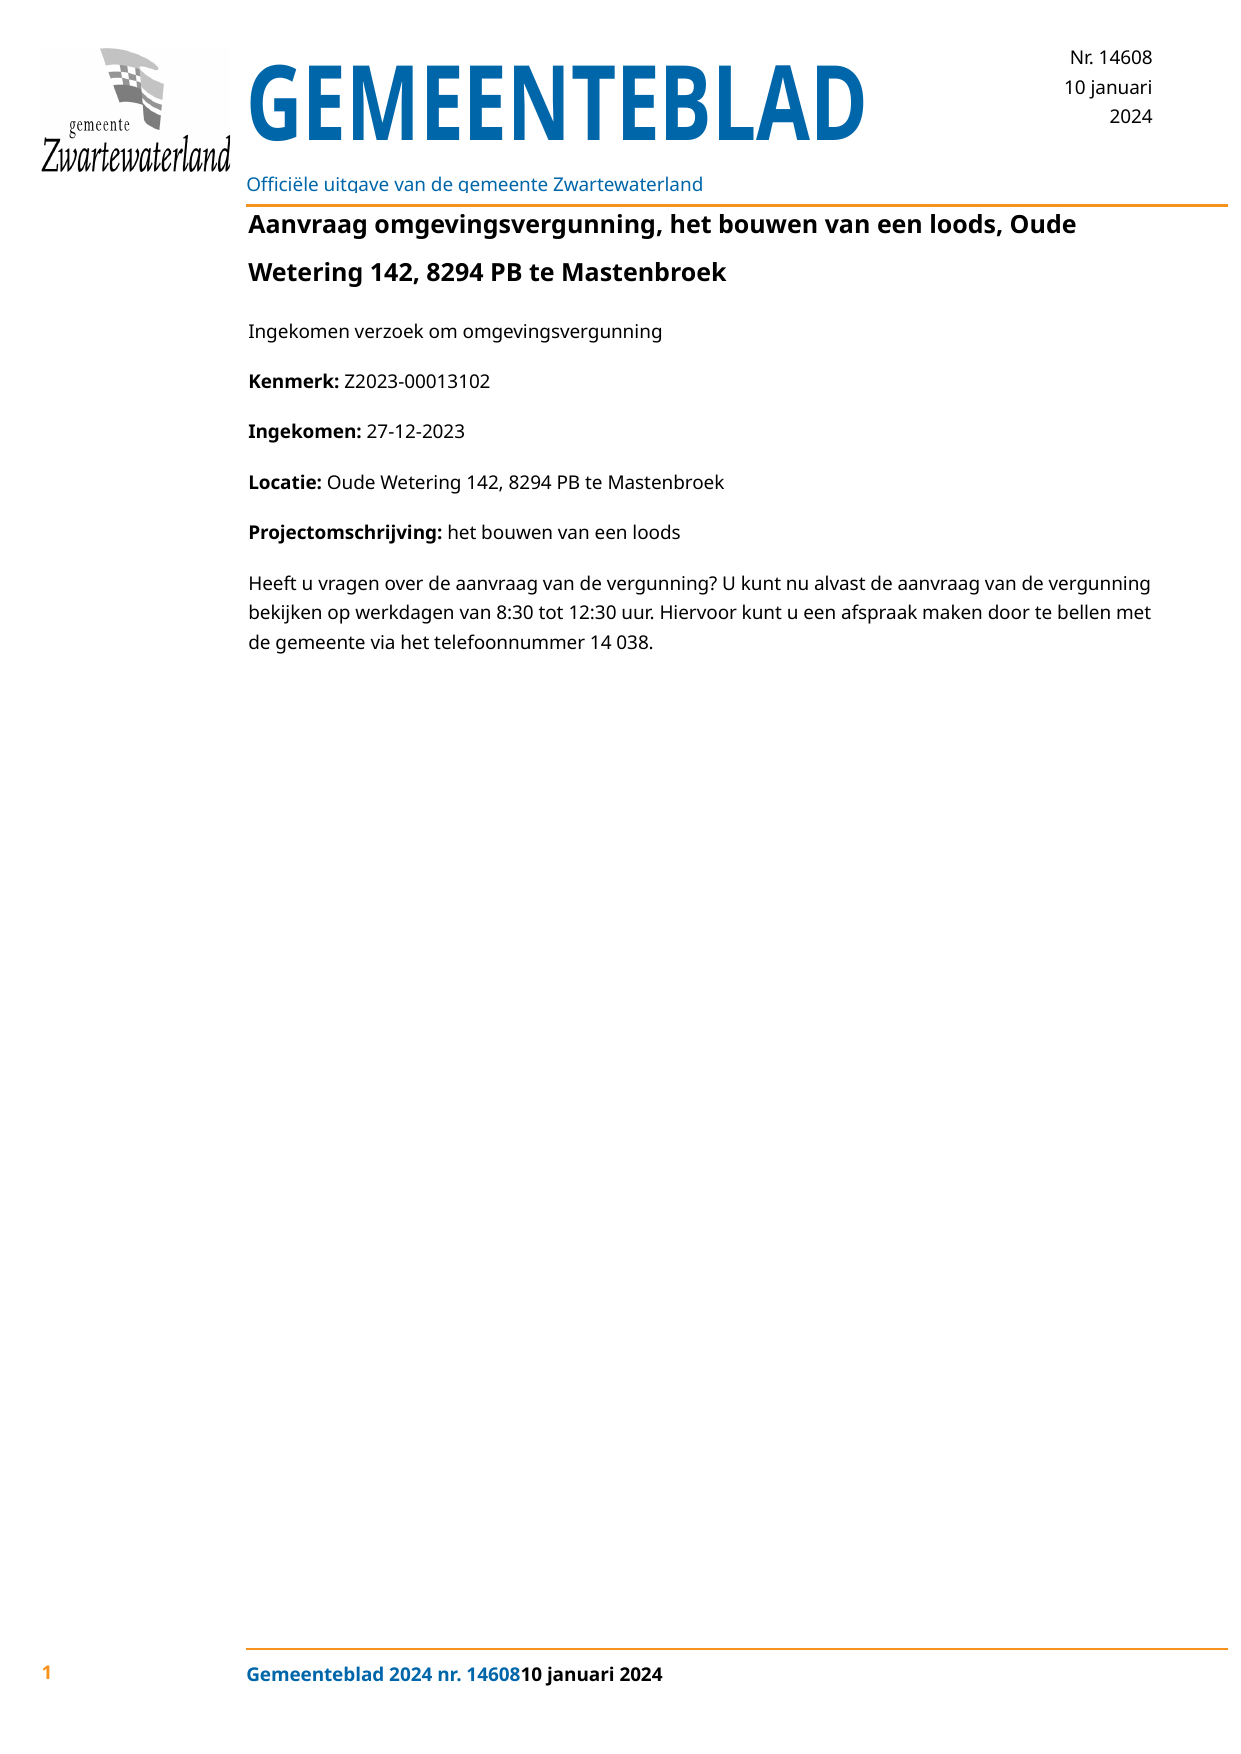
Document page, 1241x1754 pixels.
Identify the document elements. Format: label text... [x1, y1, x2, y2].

text Ingekomen verzoek om omgevingsvergunning [248, 318, 1152, 344]
text Locatie: Oude Wetering 142, 8294 PB te Mastenbroek [248, 469, 1152, 495]
text Aanvraag omgevingsvergunning, het bouwen van een loods, Oude Wetering 142, 8294 PB te Mastenbroek [248, 207, 1152, 288]
text Heeft u vragen over de aanvraag van de vergunning? U kunt nu alvast de aanvraag van de vergunning bekijken op werkdagen van 8:30 tot 12:30 uur. Hiervoor kunt u een afspraak maken door te bellen met de gemeente via het telefoonnummer 14 038. [248, 570, 1152, 655]
text Ingekomen: 27-12-2023 [248, 419, 1152, 444]
picture [41, 47, 231, 172]
text Kenmerk: Z2023-00013102 [248, 368, 1152, 394]
text Projectomschrijving: het bouwen van een loods [248, 519, 1152, 545]
